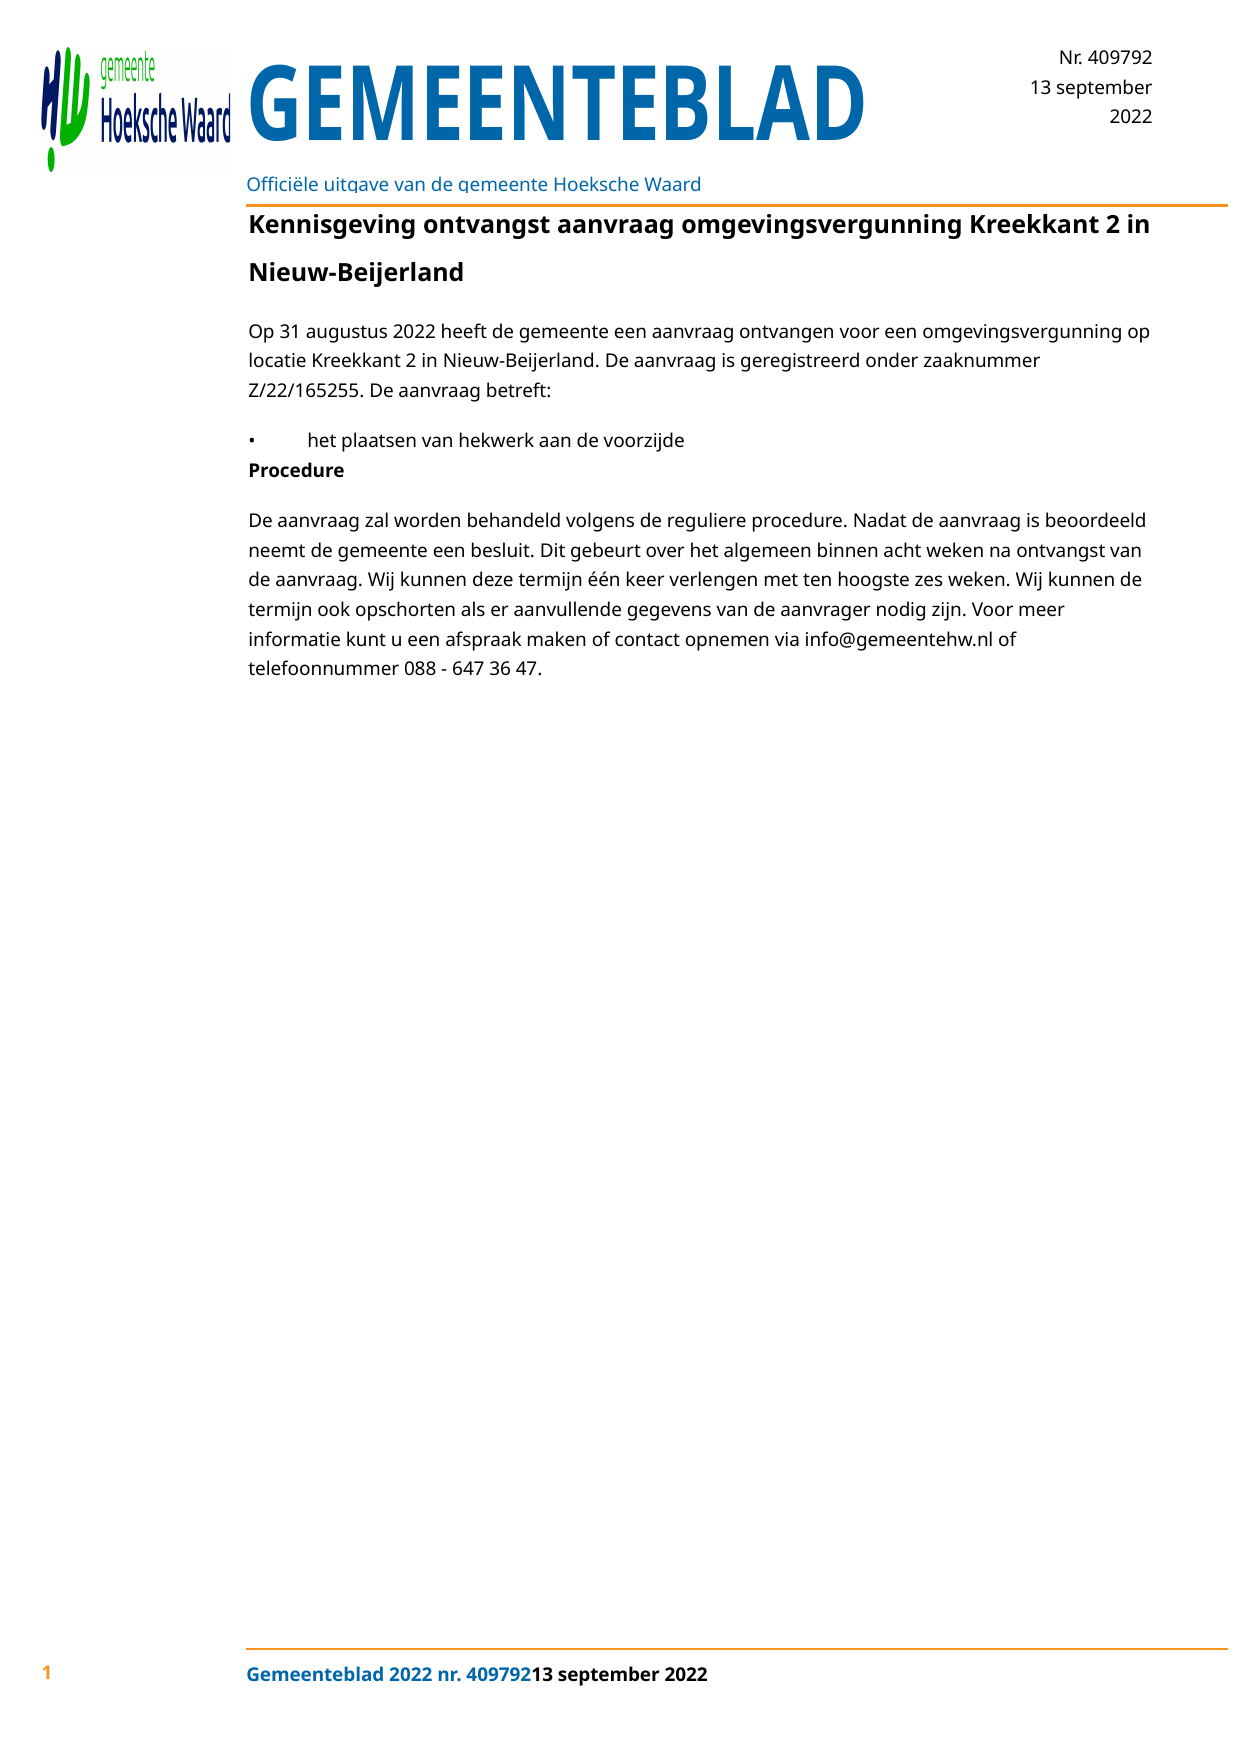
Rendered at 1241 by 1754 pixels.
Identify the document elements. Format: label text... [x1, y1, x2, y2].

text De aanvraag zal worden behandeld volgens de reguliere procedure. Nadat de aanvraag is beoordeeld neemt de gemeente een besluit. Dit gebeurt over het algemeen binnen acht weken na ontvangst van de aanvraag. Wij kunnen deze termijn één keer verlengen met ten hoogste zes weken. Wij kunnen de termijn ook opschorten als er aanvullende gegevens van de aanvrager nodig zijn. Voor meer informatie kunt u een afspraak maken of contact opnemen via info@gemeentehw.nl of telefoonnummer 088 - 647 36 47. [248, 507, 1152, 681]
picture [41, 47, 231, 172]
text Kennisgeving ontvangst aanvraag omgevingsvergunning Kreekkant 2 in Nieuw-Beijerland [248, 207, 1152, 288]
text Op 31 augustus 2022 heeft de gemeente een aanvraag ontvangen voor een omgevingsvergunning op locatie Kreekkant 2 in Nieuw-Beijerland. De aanvraag is geregistreerd onder zaaknummer Z/22/165255. De aanvraag betreft: [248, 318, 1152, 403]
list het plaatsen van hekwerk aan de voorzijde [248, 427, 1152, 453]
text Procedure [248, 457, 1152, 483]
